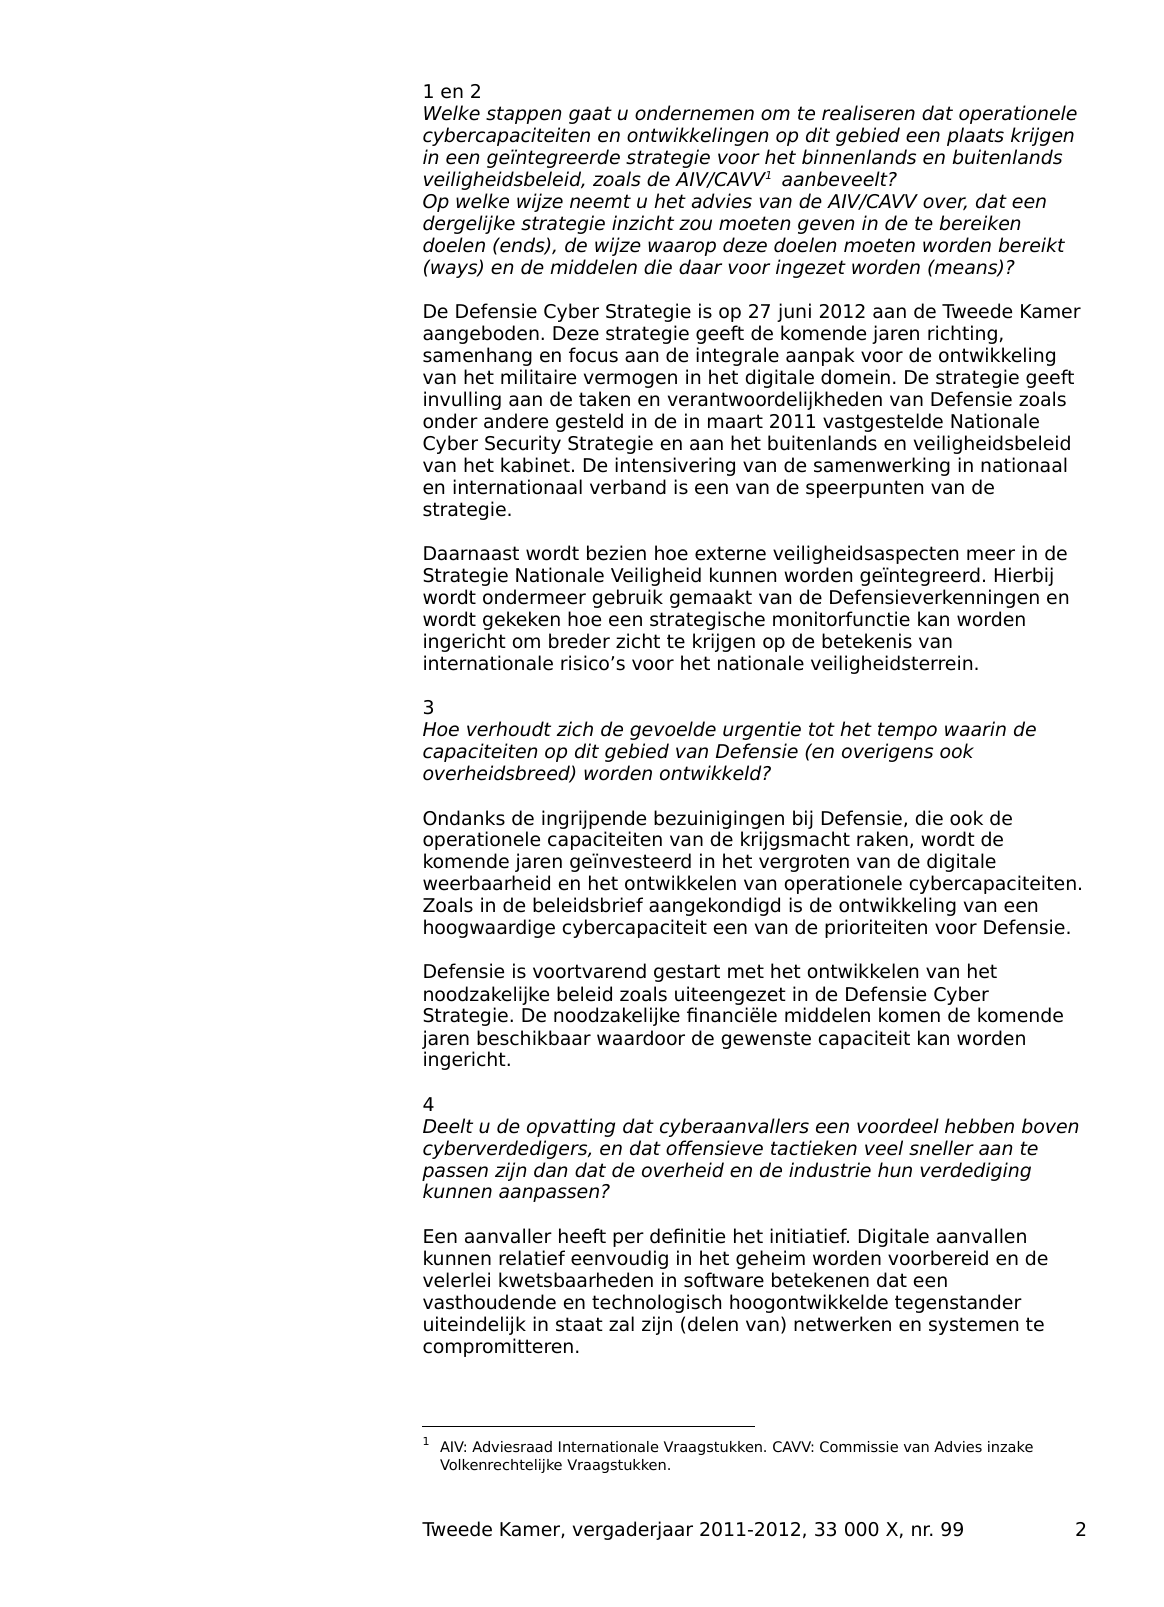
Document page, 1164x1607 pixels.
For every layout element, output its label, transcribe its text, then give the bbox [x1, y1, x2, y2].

text Ondanks de ingrijpende bezuinigingen bij Defensie, die ook de operationele capaciteiten van de krijgsmacht raken, wordt de komende jaren geïnvesteerd in het vergroten van de digitale weerbaarheid en het ontwikkelen van operationele cybercapaciteiten. Zoals in de beleidsbrief aangekondigd is de ontwikkeling van een hoogwaardige cybercapaciteit een van de prioriteiten voor Defensie. [422, 807, 1087, 939]
text 4 [422, 1093, 1087, 1116]
text Welke stappen gaat u ondernemen om te realiseren dat operationele cybercapaciteiten en ontwikkelingen op dit gebied een plaats krijgen in een geïntegreerde strategie voor het binnenlands en buitenlands veiligheidsbeleid, zoals de AIV/CAVV aanbeveelt? [422, 103, 1087, 191]
text 1 en 2 [422, 81, 1087, 103]
text Een aanvaller heeft per definitie het initiatief. Digitale aanvallen kunnen relatief eenvoudig in het geheim worden voorbereid en de velerlei kwetsbaarheden in software betekenen dat een vasthoudende en technologisch hoogontwikkelde tegenstander uiteindelijk in staat zal zijn (delen van) netwerken en systemen te compromitteren. [422, 1226, 1087, 1357]
text Op welke wijze neemt u het advies van de AIV/CAVV over, dat een dergelijke strategie inzicht zou moeten geven in de te bereiken doelen (ends), de wijze waarop deze doelen moeten worden bereikt (ways) en de middelen die daar voor ingezet worden (means)? [422, 191, 1087, 279]
text Defensie is voortvarend gestart met het ontwikkelen van het noodzakelijke beleid zoals uiteengezet in de Defensie Cyber Strategie. De noodzakelijke financiële middelen komen de komende jaren beschikbaar waardoor de gewenste capaciteit kan worden ingericht. [422, 961, 1087, 1071]
text 3 [422, 697, 1087, 719]
text Hoe verhoudt zich de gevoelde urgentie tot het tempo waarin de capaciteiten op dit gebied van Defensie (en overigens ook overheidsbreed) worden ontwikkeld? [422, 719, 1087, 785]
text Deelt u de opvatting dat cyberaanvallers een voordeel hebben boven cyberverdedigers, en dat offensieve tactieken veel sneller aan te passen zijn dan dat de overheid en de industrie hun verdediging kunnen aanpassen? [422, 1116, 1087, 1203]
text Daarnaast wordt bezien hoe externe veiligheidsaspecten meer in de Strategie Nationale Veiligheid kunnen worden geïntegreerd. Hierbij wordt ondermeer gebruik gemaakt van de Defensieverkenningen en wordt gekeken hoe een strategische monitorfunctie kan worden ingericht om breder zicht te krijgen op de betekenis van internationale risico’s voor het nationale veiligheidsterrein. [422, 543, 1087, 675]
text De Defensie Cyber Strategie is op 27 juni 2012 aan de Tweede Kamer aangeboden. Deze strategie geeft de komende jaren richting, samenhang en focus aan de integrale aanpak voor de ontwikkeling van het militaire vermogen in het digitale domein. De strategie geeft invulling aan de taken en verantwoordelijkheden van Defensie zoals onder andere gesteld in de in maart 2011 vastgestelde Nationale Cyber Security Strategie en aan het buitenlands en veiligheidsbeleid van het kabinet. De intensivering van de samenwerking in nationaal en internationaal verband is een van de speerpunten van de strategie. [422, 301, 1087, 521]
text AIV: Adviesraad Internationale Vraagstukken. CAVV: Commissie van Advies inzake Volkenrechtelijke Vraagstukken. [422, 1435, 1087, 1474]
